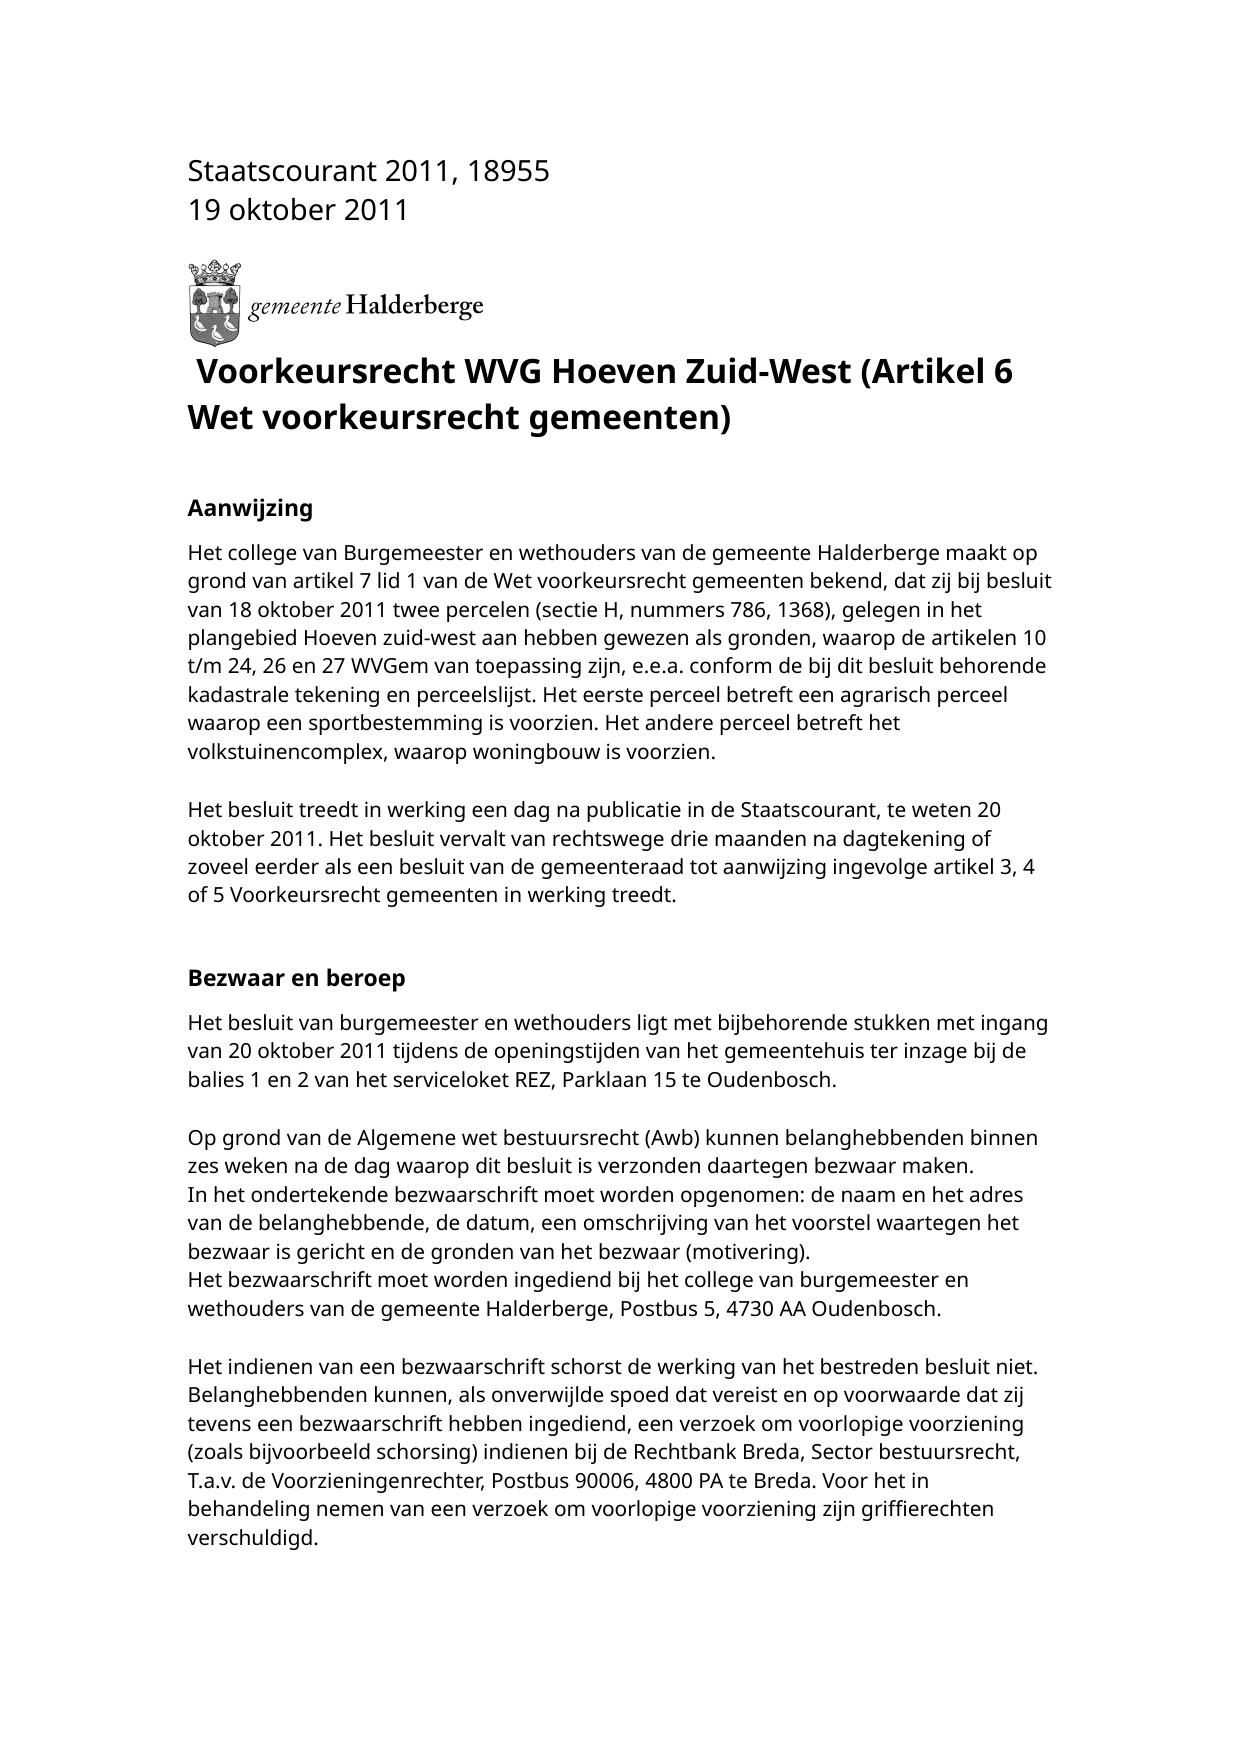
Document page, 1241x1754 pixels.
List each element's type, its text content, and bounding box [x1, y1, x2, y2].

text Het college van Burgemeester en wethouders van de gemeente Halderberge maakt op grond van artikel 7 lid 1 van de Wet voorkeursrecht gemeenten bekend, dat zij bij besluit van 18 oktober 2011 twee percelen (sectie H, nummers 786, 1368), gelegen in het plangebied Hoeven zuid-west aan hebben gewezen als gronden, waarop de artikelen 10 t/m 24, 26 en 27 WVGem van toepassing zijn, e.e.a. conform de bij dit besluit behorende kadastrale tekening en perceelslijst. Het eerste perceel betreft een agrarisch perceel waarop een sportbestemming is voorzien. Het andere perceel betreft het volkstuinencomplex, waarop woningbouw is voorzien. [187, 538, 1053, 765]
text Het indienen van een bezwaarschrift schorst de werking van het bestreden besluit niet. Belanghebbenden kunnen, als onverwijlde spoed dat vereist en op voorwaarde dat zij tevens een bezwaarschrift hebben ingediend, een verzoek om voorlopige voorziening (zoals bijvoorbeeld schorsing) indienen bij de Rechtbank Breda, Sector bestuursrecht, T.a.v. de Voorzieningenrechter, Postbus 90006, 4800 PA te Breda. Voor het in behandeling nemen van een verzoek om voorlopige voorziening zijn griffierechten verschuldigd. [187, 1352, 1053, 1551]
text 19 oktober 2011 [187, 190, 1053, 229]
text Het besluit van burgemeester en wethouders ligt met bijbehorende stukken met ingang van 20 oktober 2011 tijdens de openingstijden van het gemeentehuis ter inzage bij de balies 1 en 2 van het serviceloket REZ, Parklaan 15 te Oudenbosch. [187, 1008, 1053, 1093]
subtitle Aanwijzing [187, 492, 1053, 523]
text Het besluit treedt in werking een dag na publicatie in de Staatscourant, te weten 20 oktober 2011. Het besluit vervalt van rechtswege drie maanden na dagtekening of zoveel eerder als een besluit van de gemeenteraad tot aanwijzing ingevolge artikel 3, 4 of 5 Voorkeursrecht gemeenten in werking treedt. [187, 795, 1053, 909]
text In het ondertekende bezwaarschrift moet worden opgenomen: de naam en het adres van de belanghebbende, de datum, een omschrijving van het voorstel waartegen het bezwaar is gericht en de gronden van het bezwaar (motivering). [187, 1180, 1053, 1265]
text Op grond van de Algemene wet bestuursrecht (Awb) kunnen belanghebbenden binnen zes weken na de dag waarop dit besluit is verzonden daartegen bezwaar maken. [187, 1123, 1053, 1180]
picture [187, 258, 484, 348]
text Het bezwaarschrift moet worden ingediend bij het college van burgemeester en wethouders van de gemeente Halderberge, Postbus 5, 4730 AA Oudenbosch. [187, 1265, 1053, 1322]
subtitle Bezwaar en beroep [187, 962, 1053, 993]
text Staatscourant 2011, 18955 [187, 150, 1053, 190]
subtitle Voorkeursrecht WVG Hoeven Zuid-West (Artikel 6 Wet voorkeursrecht gemeenten) [187, 271, 1053, 439]
